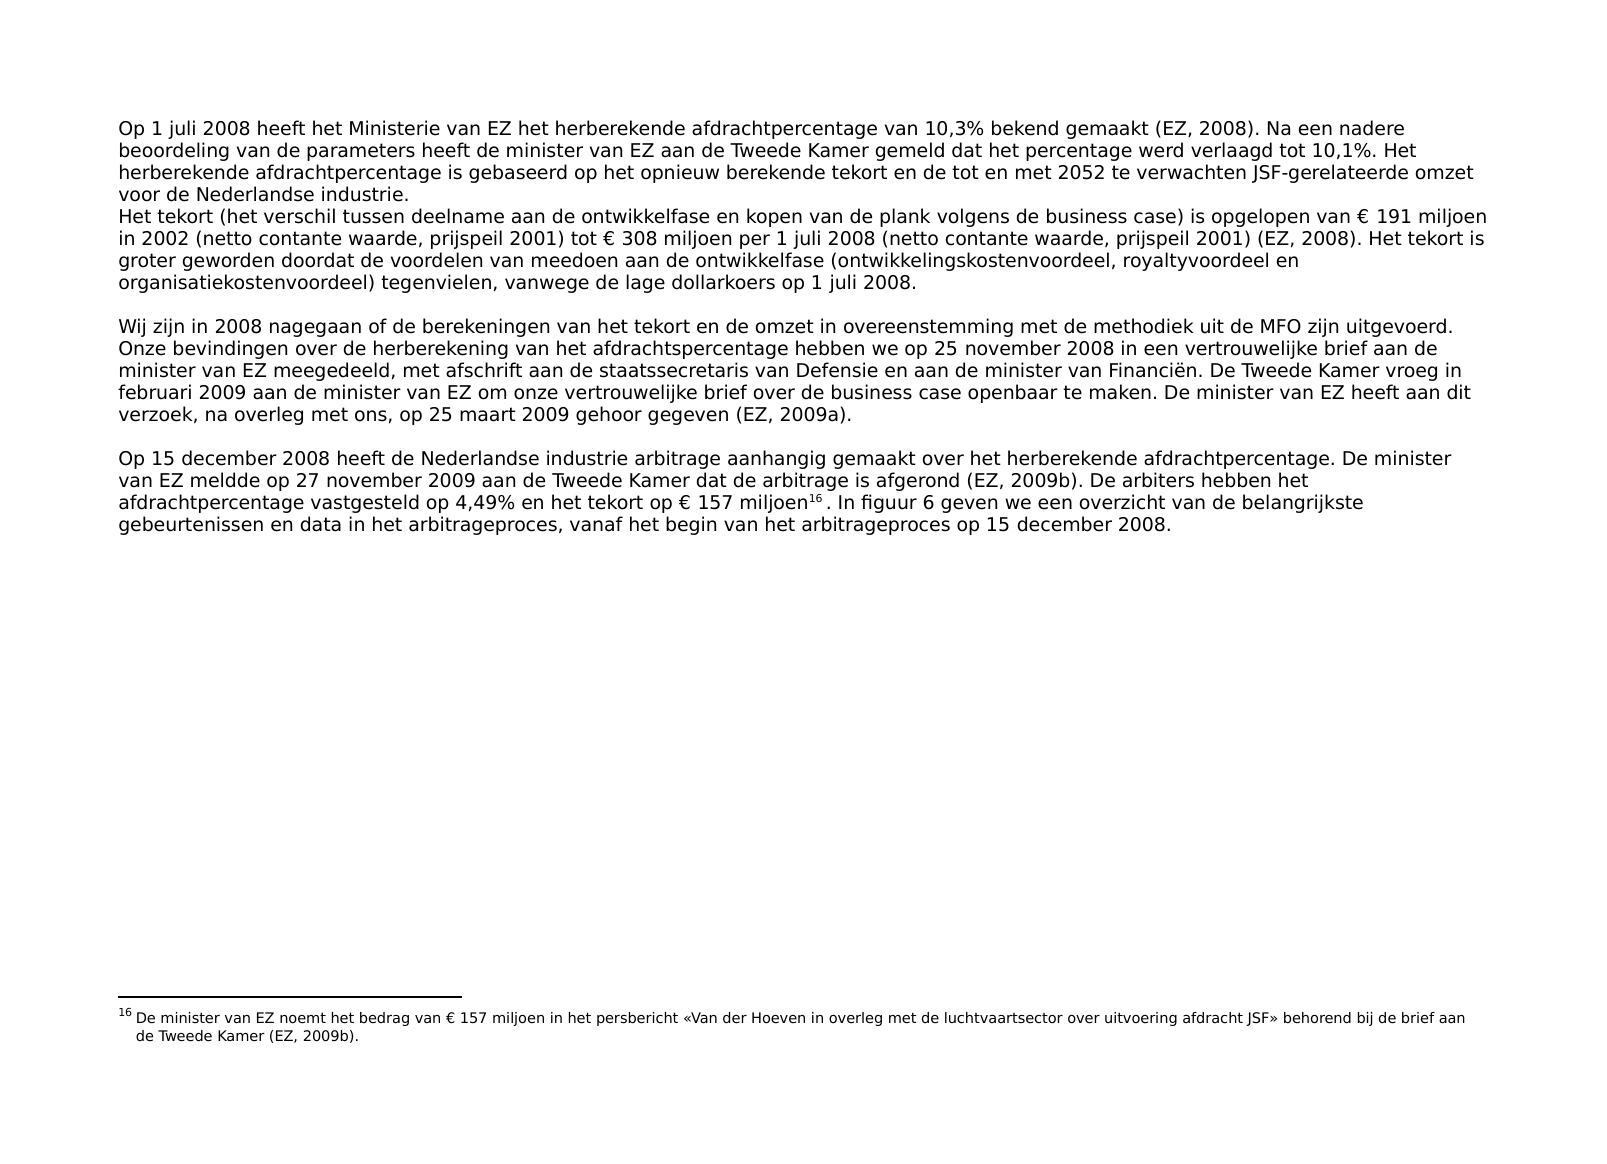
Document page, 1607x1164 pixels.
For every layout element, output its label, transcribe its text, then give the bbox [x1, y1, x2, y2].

text Wij zijn in 2008 nagegaan of de berekeningen van het tekort en de omzet in overeenstemming met de methodiek uit de MFO zijn uitgevoerd. Onze bevindingen over de herberekening van het afdrachtspercentage hebben we op 25 november 2008 in een vertrouwelijke brief aan de minister van EZ meegedeeld, met afschrift aan de staatssecretaris van Defensie en aan de minister van Financiën. De Tweede Kamer vroeg in februari 2009 aan de minister van EZ om onze vertrouwelijke brief over de business case openbaar te maken. De minister van EZ heeft aan dit verzoek, na overleg met ons, op 25 maart 2009 gehoor gegeven (EZ, 2009a). [118, 316, 1488, 426]
text Het tekort (het verschil tussen deelname aan de ontwikkelfase en kopen van de plank volgens de business case) is opgelopen van € 191 miljoen in 2002 (netto contante waarde, prijspeil 2001) tot € 308 miljoen per 1 juli 2008 (netto contante waarde, prijspeil 2001) (EZ, 2008). Het tekort is groter geworden doordat de voordelen van meedoen aan de ontwikkelfase (ontwikkelingskostenvoordeel, royaltyvoordeel en organisatiekostenvoordeel) tegenvielen, vanwege de lage dollarkoers op 1 juli 2008. [118, 206, 1488, 294]
text Op 15 december 2008 heeft de Nederlandse industrie arbitrage aanhangig gemaakt over het herberekende afdrachtpercentage. De minister van EZ meldde op 27 november 2009 aan de Tweede Kamer dat de arbitrage is afgerond (EZ, 2009b). De arbiters hebben het afdrachtpercentage vastgesteld op 4,49% en het tekort op € 157 miljoen. In figuur 6 geven we een overzicht van de belangrijkste gebeurtenissen en data in het arbitrageproces, vanaf het begin van het arbitrageproces op 15 december 2008. [118, 448, 1488, 536]
text Op 1 juli 2008 heeft het Ministerie van EZ het herberekende afdrachtpercentage van 10,3% bekend gemaakt (EZ, 2008). Na een nadere beoordeling van de parameters heeft de minister van EZ aan de Tweede Kamer gemeld dat het percentage werd verlaagd tot 10,1%. Het herberekende afdrachtpercentage is gebaseerd op het opnieuw berekende tekort en de tot en met 2052 te verwachten JSF-gerelateerde omzet voor de Nederlandse industrie. [118, 118, 1488, 206]
text De minister van EZ noemt het bedrag van € 157 miljoen in het persbericht «Van der Hoeven in overleg met de luchtvaartsector over uitvoering afdracht JSF» behorend bij de brief aan de Tweede Kamer (EZ, 2009b). [118, 1006, 1488, 1045]
